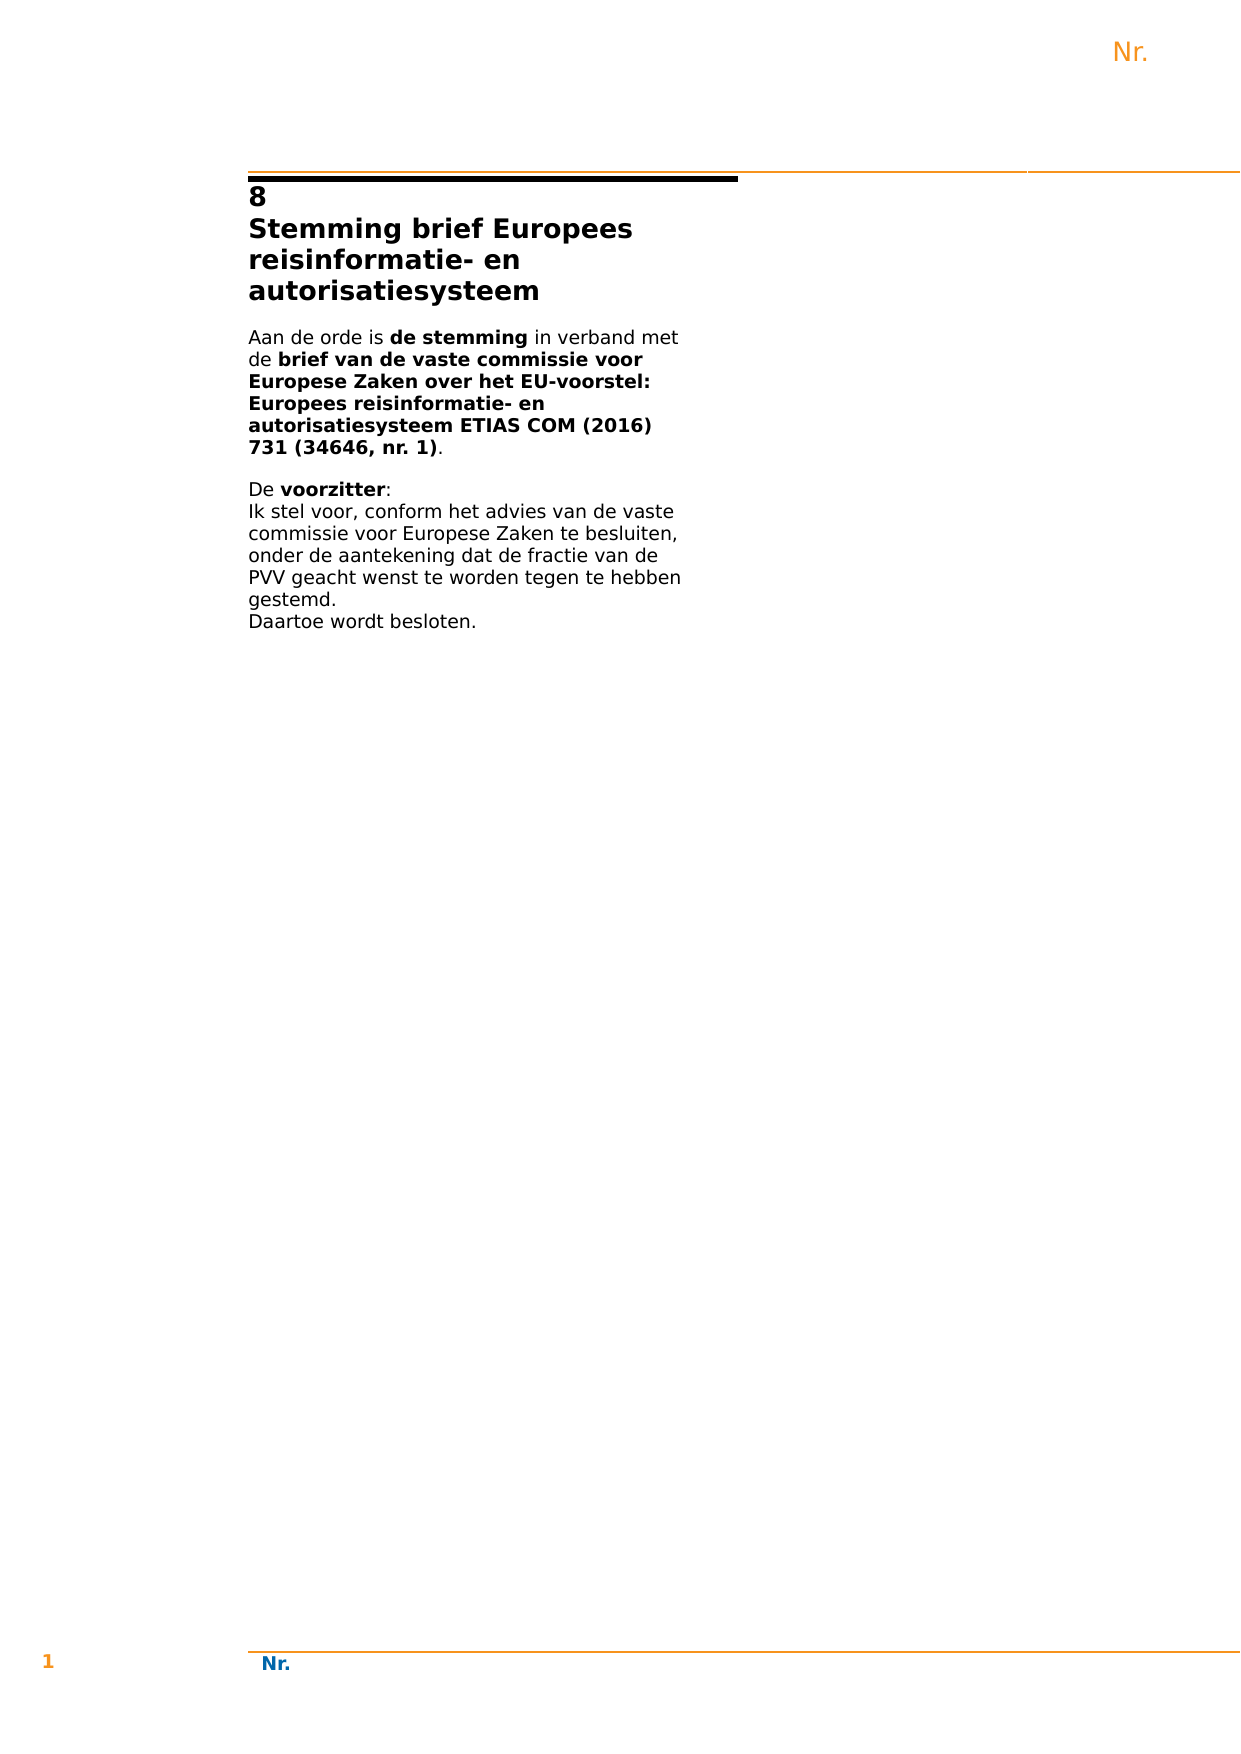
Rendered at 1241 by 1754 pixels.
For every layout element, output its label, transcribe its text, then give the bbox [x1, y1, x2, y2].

title 8 Stemming brief Europees reisinformatie- en autorisatiesysteem [248, 182, 691, 307]
text Aan de orde is de stemming in verband met de brief van de vaste commissie voor Europese Zaken over het EU-voorstel: Europees reisinformatie- en autorisatiesysteem ETIAS COM (2016) 731 (34646, nr. 1). [248, 327, 691, 459]
text De voorzitter: [248, 479, 691, 501]
text Ik stel voor, conform het advies van de vaste commissie voor Europese Zaken te besluiten, onder de aantekening dat de fractie van de PVV geacht wenst te worden tegen te hebben gestemd. [248, 501, 691, 611]
text Daartoe wordt besloten. [248, 611, 691, 633]
